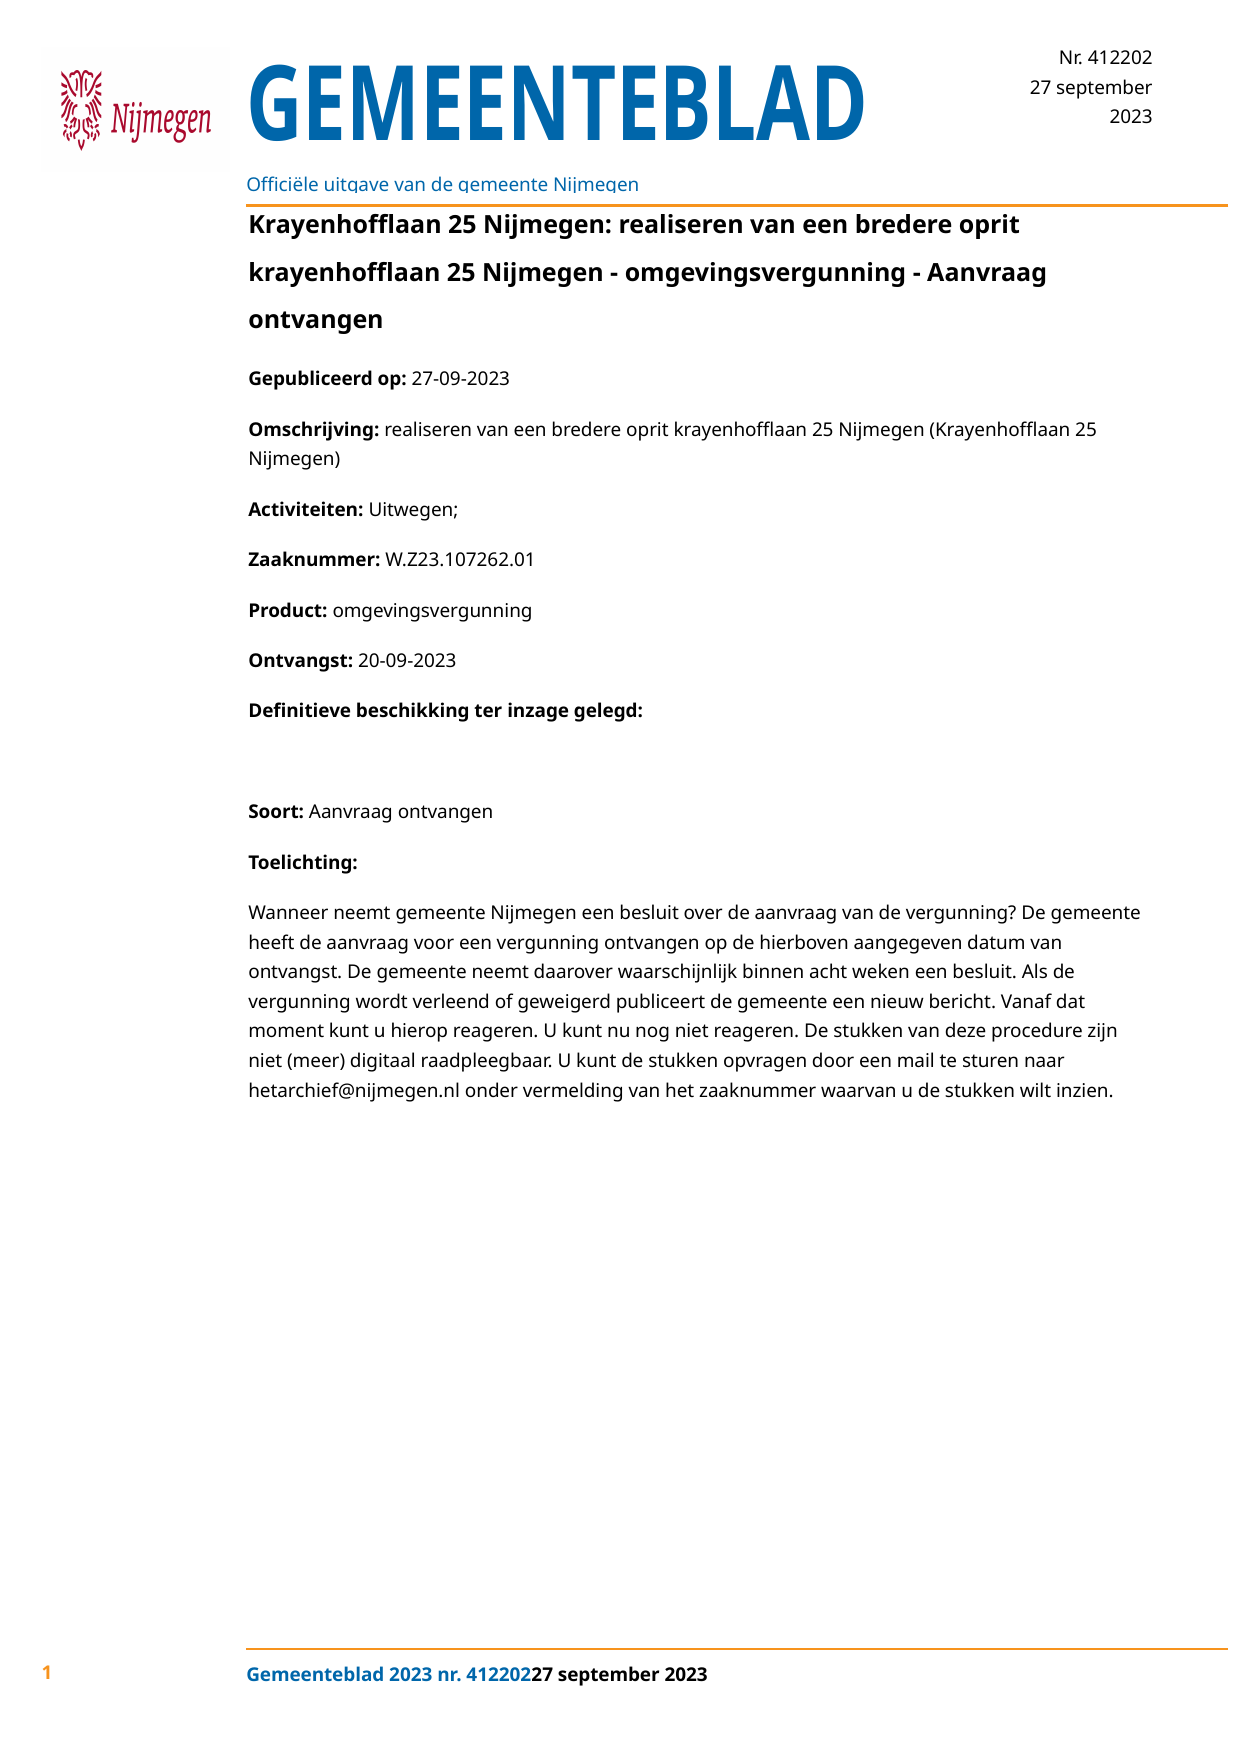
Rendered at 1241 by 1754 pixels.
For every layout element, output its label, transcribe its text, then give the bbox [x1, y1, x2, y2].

text Ontvangst: 20-09-2023 [248, 647, 1152, 673]
text Activiteiten: Uitwegen; [248, 496, 1152, 522]
text Zaaknummer: W.Z23.107262.01 [248, 546, 1152, 572]
text Product: omgevingsvergunning [248, 597, 1152, 622]
text Soort: Aanvraag ontvangen [248, 798, 1152, 824]
text Gepubliceerd op: 27-09-2023 [248, 366, 1152, 391]
text Definitieve beschikking ter inzage gelegd: [248, 698, 1152, 723]
text Toelichting: [248, 849, 1152, 874]
text Krayenhofflaan 25 Nijmegen: realiseren van een bredere oprit krayenhofflaan 25 Nijmegen - omgevingsvergunning - Aanvraag ontvangen [248, 207, 1152, 336]
text Omschrijving: realiseren van een bredere oprit krayenhofflaan 25 Nijmegen (Krayenhofflaan 25 Nijmegen) [248, 416, 1152, 471]
picture [41, 47, 231, 172]
text Wanneer neemt gemeente Nijmegen een besluit over de aanvraag van de vergunning? De gemeente heeft de aanvraag voor een vergunning ontvangen op de hierboven aangegeven datum van ontvangst. De gemeente neemt daarover waarschijnlijk binnen acht weken een besluit. Als de vergunning wordt verleend of geweigerd publiceert de gemeente een nieuw bericht. Vanaf dat moment kunt u hierop reageren. U kunt nu nog niet reageren. De stukken van deze procedure zijn niet (meer) digitaal raadpleegbaar. U kunt de stukken opvragen door een mail te sturen naar hetarchief@nijmegen.nl onder vermelding van het zaaknummer waarvan u de stukken wilt inzien. [248, 899, 1152, 1102]
